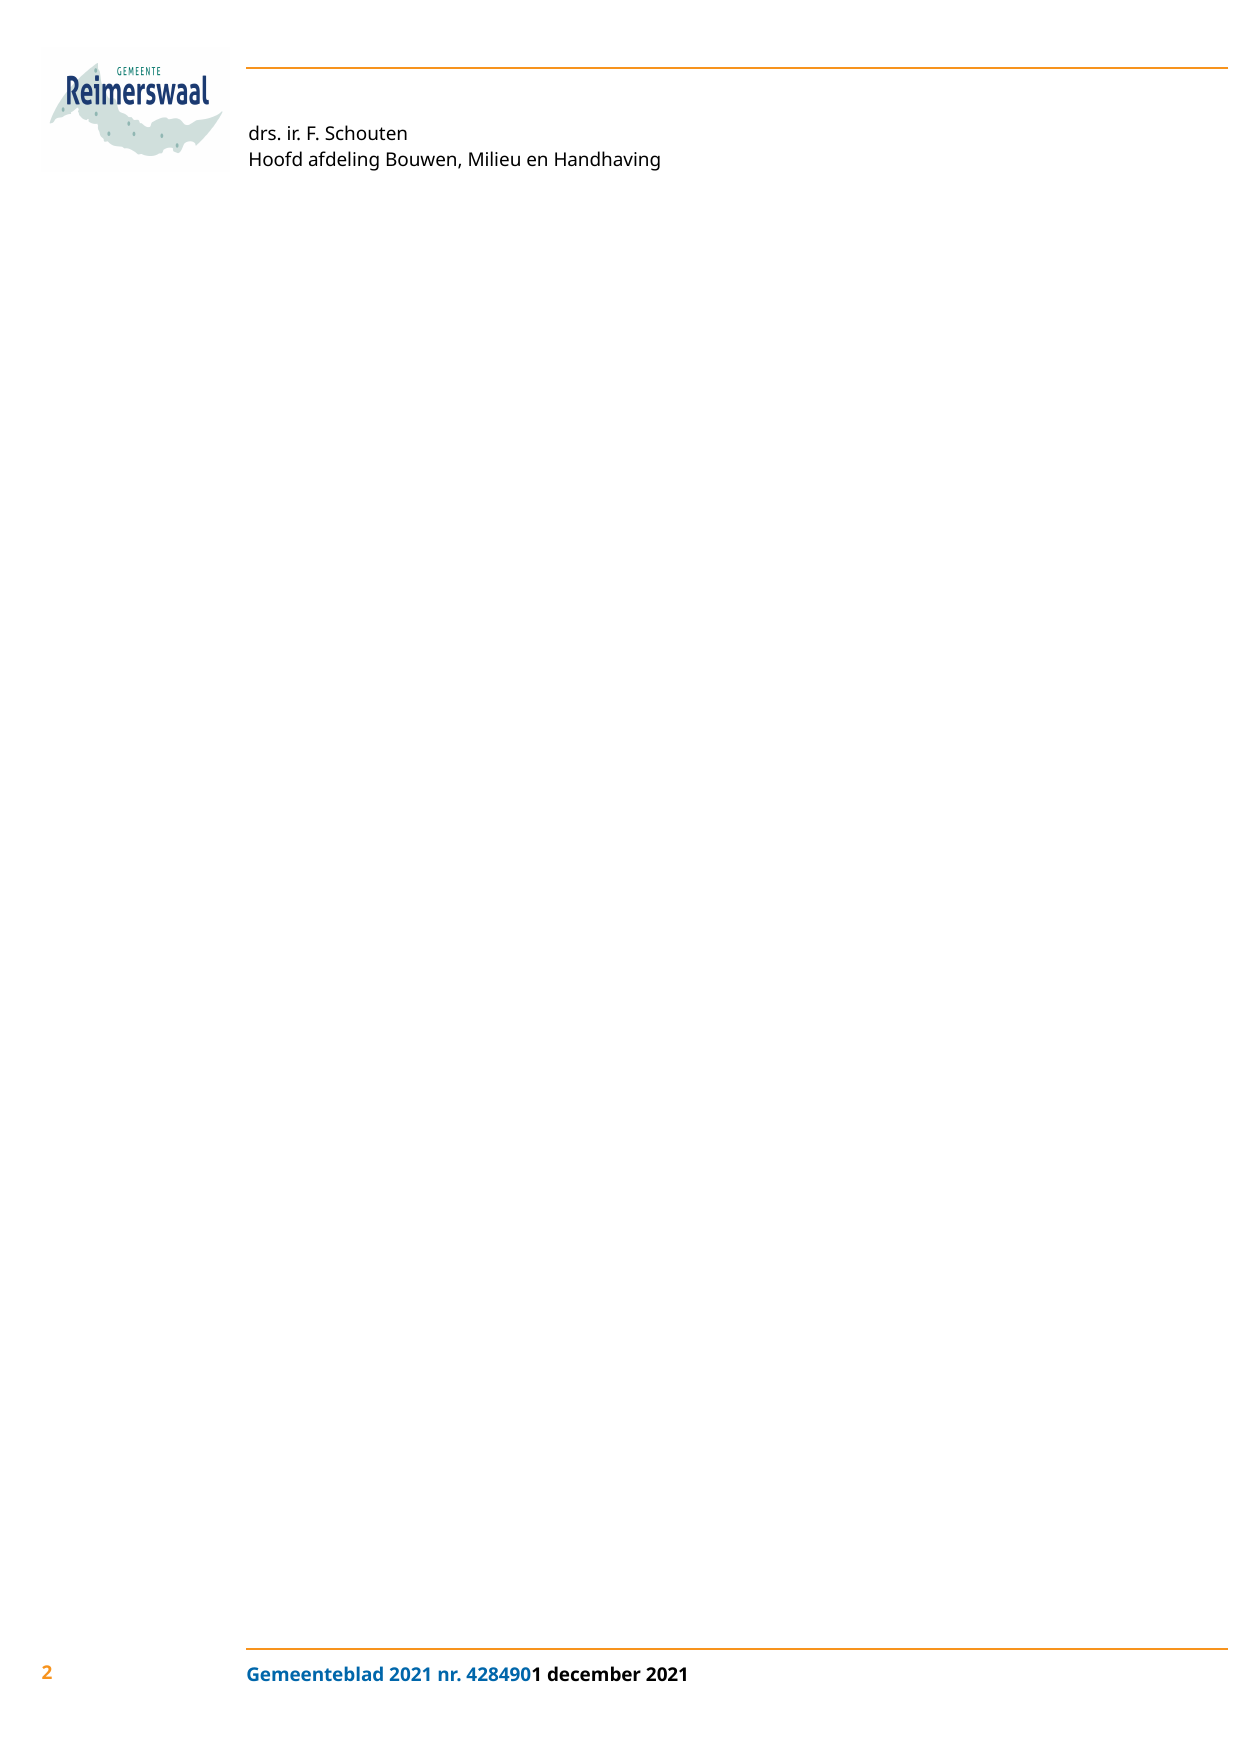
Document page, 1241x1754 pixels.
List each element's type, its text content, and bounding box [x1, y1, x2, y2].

text Hoofd afdeling Bouwen, Milieu en Handhaving [248, 146, 1152, 172]
picture [41, 47, 231, 172]
text drs. ir. F. Schouten [248, 121, 1152, 146]
